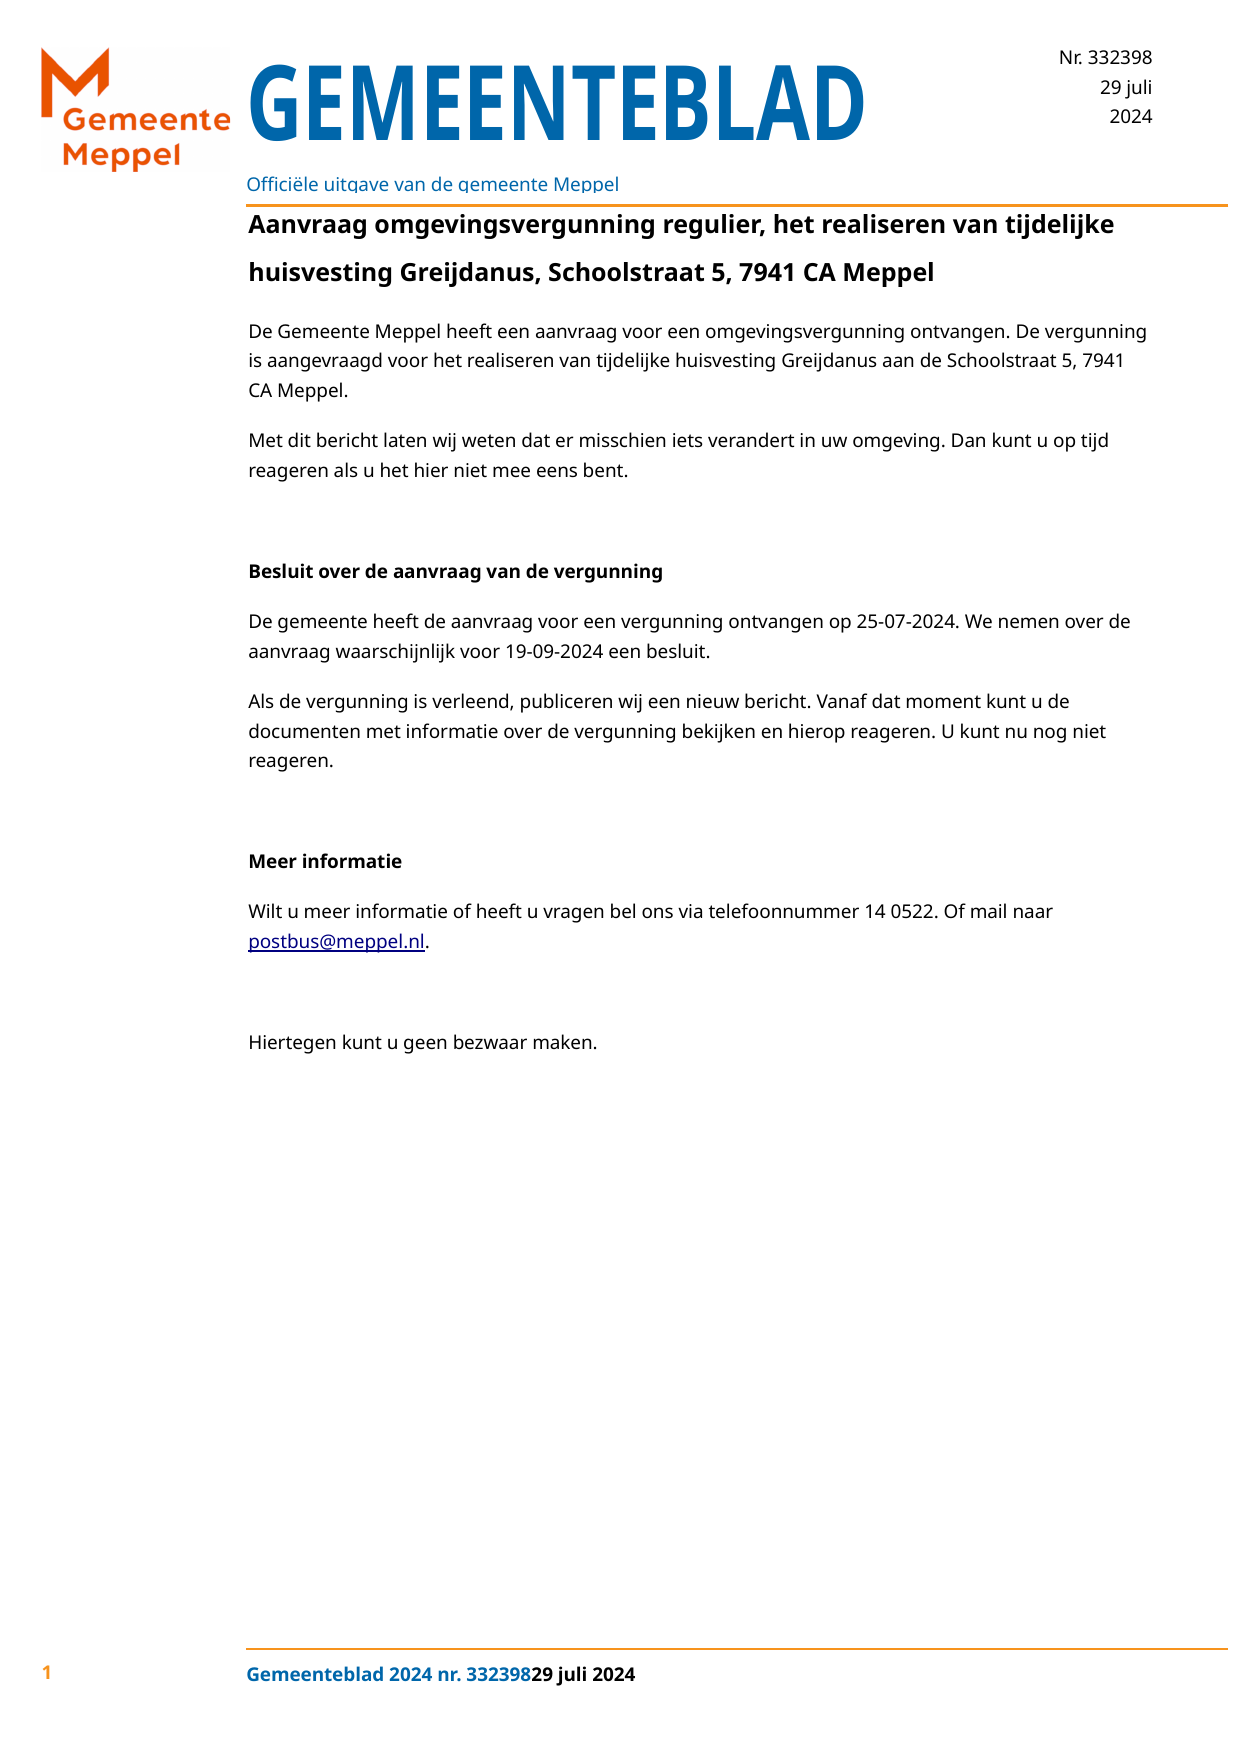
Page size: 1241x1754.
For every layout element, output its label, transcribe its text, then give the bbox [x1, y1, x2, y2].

text Aanvraag omgevingsvergunning regulier, het realiseren van tijdelijke huisvesting Greijdanus, Schoolstraat 5, 7941 CA Meppel [248, 207, 1152, 288]
text Besluit over de aanvraag van de vergunning [248, 558, 1152, 584]
text Wilt u meer informatie of heeft u vragen bel ons via telefoonnummer 14 0522. Of mail naar postbus@meppel.nl. [248, 899, 1152, 954]
text Met dit bericht laten wij weten dat er misschien iets verandert in uw omgeving. Dan kunt u op tijd reageren als u het hier niet mee eens bent. [248, 427, 1152, 483]
text Meer informatie [248, 848, 1152, 874]
text Hiertegen kunt u geen bezwaar maken. [248, 1029, 1152, 1055]
text De gemeente heeft de aanvraag voor een vergunning ontvangen op 25-07-2024. We nemen over de aanvraag waarschijnlijk voor 19-09-2024 een besluit. [248, 608, 1152, 664]
text De Gemeente Meppel heeft een aanvraag voor een omgevingsvergunning ontvangen. De vergunning is aangevraagd voor het realiseren van tijdelijke huisvesting Greijdanus aan de Schoolstraat 5, 7941 CA Meppel. [248, 318, 1152, 403]
picture [41, 47, 231, 172]
text Als de vergunning is verleend, publiceren wij een nieuw bericht. Vanaf dat moment kunt u de documenten met informatie over de vergunning bekijken en hierop reageren. U kunt nu nog niet reageren. [248, 688, 1152, 773]
